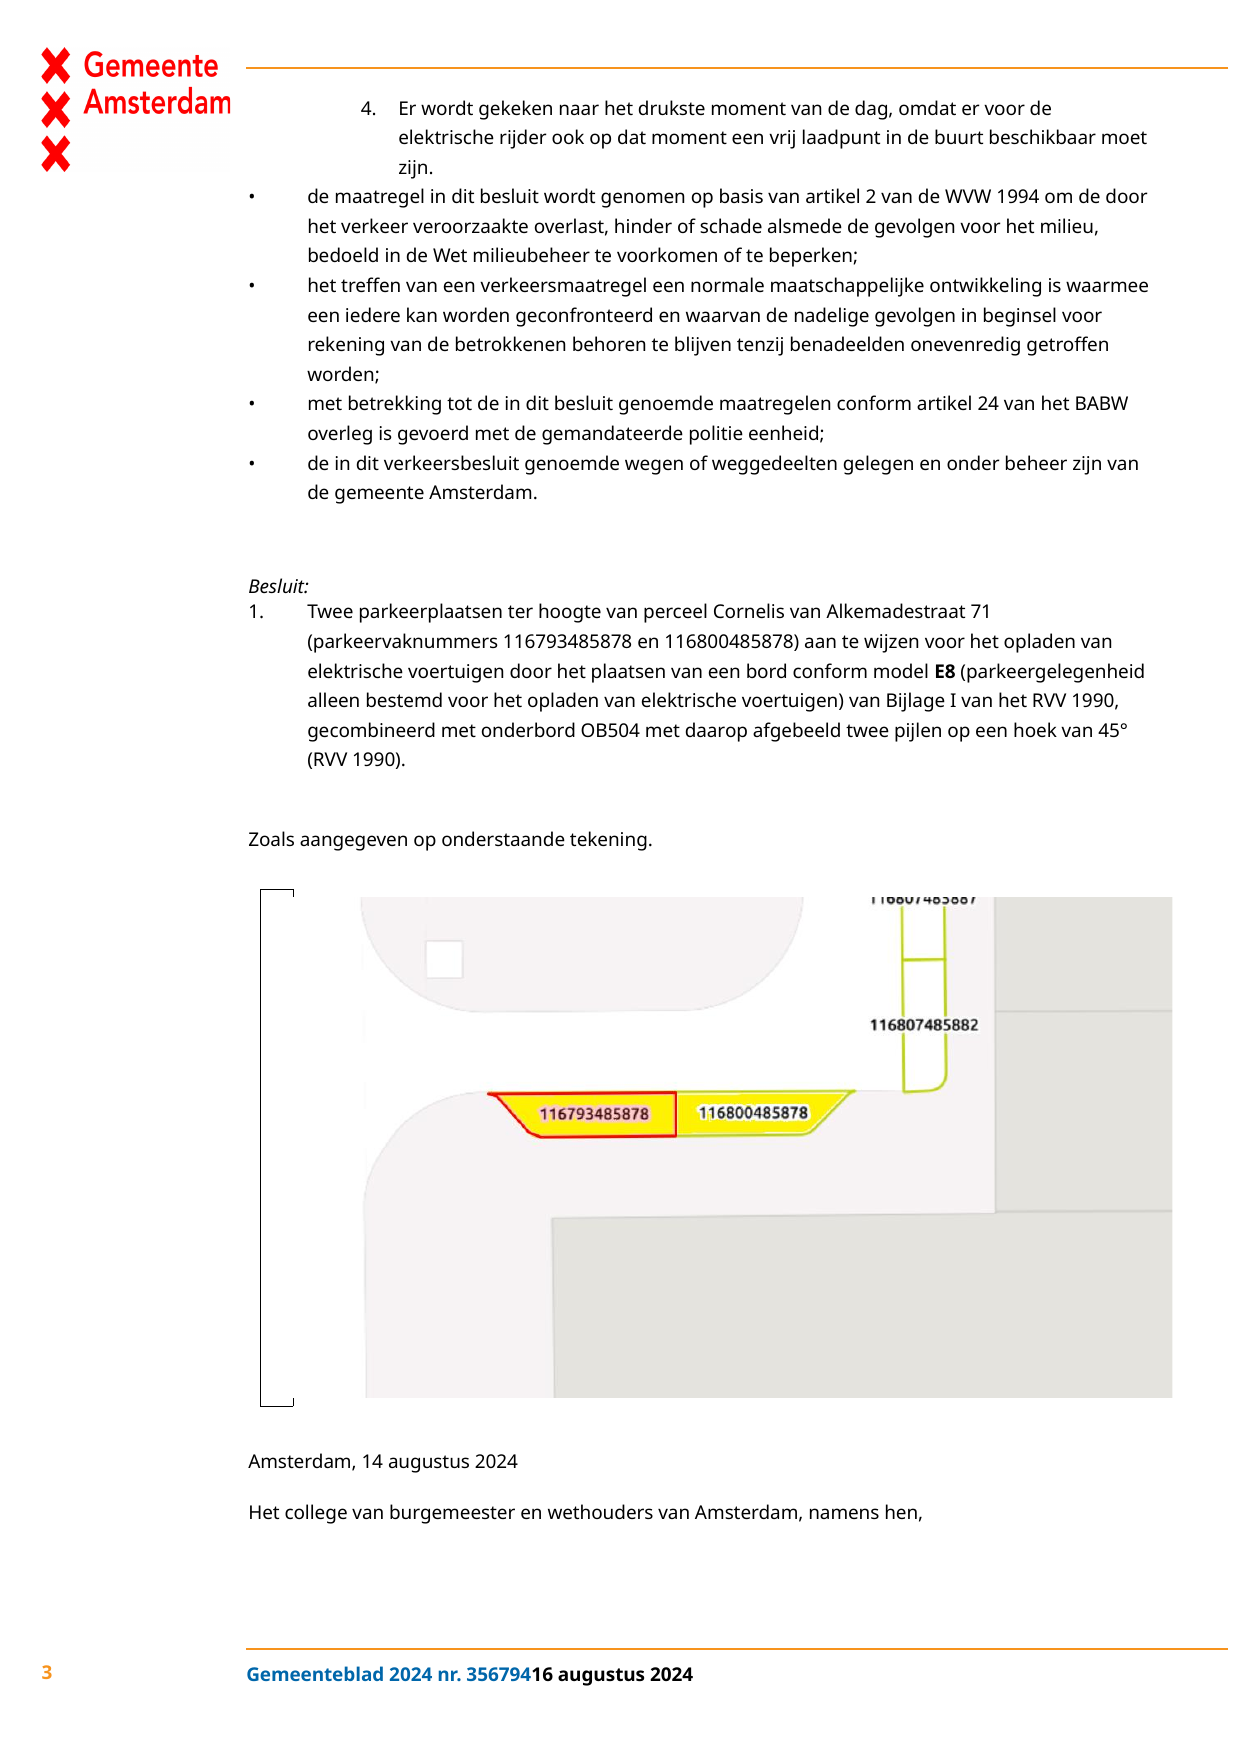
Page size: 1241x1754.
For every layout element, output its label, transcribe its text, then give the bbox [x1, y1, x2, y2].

list het treffen van een verkeersmaatregel een normale maatschappelijke ontwikkeling is waarmee een iedere kan worden geconfronteerd en waarvan de nadelige gevolgen in beginsel voor rekening van de betrokkenen behoren te blijven tenzij benadeelden onevenredig getroffen worden; [248, 272, 1152, 387]
list Er wordt gekeken naar het drukste moment van de dag, omdat er voor de elektrische rijder ook op dat moment een vrij laadpunt in de buurt beschikbaar moet zijn. [361, 95, 1152, 180]
picture [41, 47, 231, 172]
list Twee parkeerplaatsen ter hoogte van perceel Cornelis van Alkemadestraat 71 (parkeervaknummers 116793485878 en 116800485878) aan te wijzen voor het opladen van elektrische voertuigen door het plaatsen van een bord conform model E8 (parkeergelegenheid alleen bestemd voor het opladen van elektrische voertuigen) van Bijlage I van het RVV 1990, gecombineerd met onderbord OB504 met daarop afgebeeld twee pijlen op een hoek van 45° (RVV 1990). [248, 599, 1152, 772]
picture [268, 897, 1173, 1398]
list de maatregel in dit besluit wordt genomen op basis van artikel 2 van de WVW 1994 om de door het verkeer veroorzaakte overlast, hinder of schade alsmede de gevolgen voor het milieu, bedoeld in de Wet milieubeheer te voorkomen of te beperken; [248, 183, 1152, 268]
list met betrekking tot de in dit besluit genoemde maatregelen conform artikel 24 van het BABW overleg is gevoerd met de gemandateerde politie eenheid; [248, 391, 1152, 446]
text Amsterdam, 14 augustus 2024 [248, 1448, 1152, 1474]
text Zoals aangegeven op onderstaande tekening. [248, 827, 1152, 852]
text Besluit: [248, 573, 1152, 599]
list de in dit verkeersbesluit genoemde wegen of weggedeelten gelegen en onder beheer zijn van de gemeente Amsterdam. [248, 450, 1152, 505]
text Het college van burgemeester en wethouders van Amsterdam, namens hen, [248, 1499, 1152, 1524]
